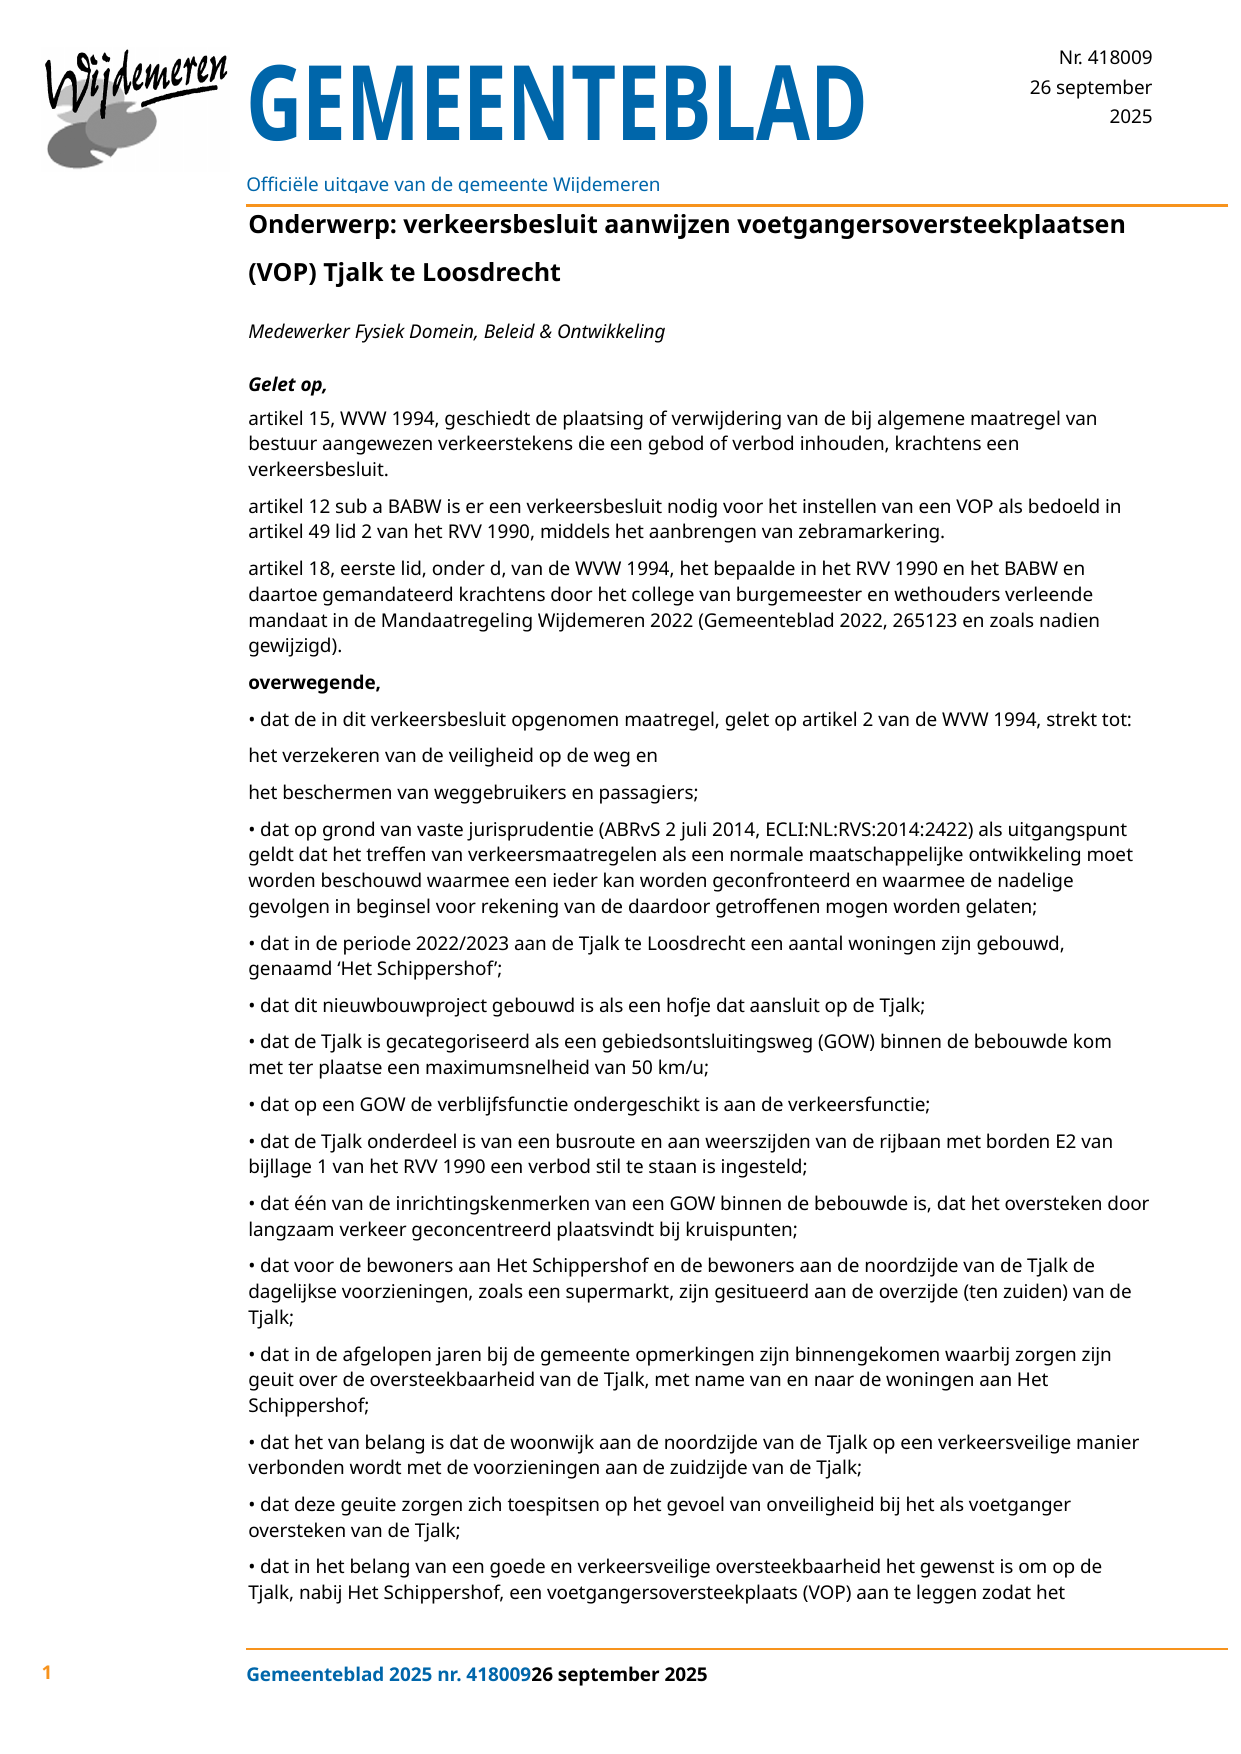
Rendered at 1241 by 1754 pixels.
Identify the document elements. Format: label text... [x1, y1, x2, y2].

text artikel 18, eerste lid, onder d, van de WVW 1994, het bepaalde in het RVV 1990 en het BABW en daartoe gemandateerd krachtens door het college van burgemeester en wethouders verleende mandaat in de Mandaatregeling Wijdemeren 2022 (Gemeenteblad 2022, 265123 en zoals nadien gewijzigd). [248, 555, 1152, 658]
text • dat het van belang is dat de woonwijk aan de noordzijde van de Tjalk op een verkeersveilige manier verbonden wordt met de voorzieningen aan de zuidzijde van de Tjalk; [248, 1429, 1152, 1480]
text • dat in de periode 2022/2023 aan de Tjalk te Loosdrecht een aantal woningen zijn gebouwd, genaamd ‘Het Schippershof’; [248, 930, 1152, 981]
text Onderwerp: verkeersbesluit aanwijzen voetgangersoversteekplaatsen (VOP) Tjalk te Loosdrecht [248, 207, 1152, 288]
text • dat op een GOW de verblijfsfunctie ondergeschikt is aan de verkeersfunctie; [248, 1091, 1152, 1117]
text • dat deze geuite zorgen zich toespitsen op het gevoel van onveiligheid bij het als voetganger oversteken van de Tjalk; [248, 1491, 1152, 1543]
text het beschermen van weggebruikers en passagiers; [248, 779, 1152, 805]
text • dat de Tjalk onderdeel is van een busroute en aan weerszijden van de rijbaan met borden E2 van bijllage 1 van het RVV 1990 een verbod stil te staan is ingesteld; [248, 1128, 1152, 1179]
text • dat de in dit verkeersbesluit opgenomen maatregel, gelet op artikel 2 van de WVW 1994, strekt tot: [248, 706, 1152, 732]
text artikel 15, WVW 1994, geschiedt de plaatsing of verwijdering van de bij algemene maatregel van bestuur aangewezen verkeerstekens die een gebod of verbod inhouden, krachtens een verkeersbesluit. [248, 405, 1152, 482]
text Medewerker Fysiek Domein, Beleid & Ontwikkeling [248, 318, 1152, 344]
text artikel 12 sub a BABW is er een verkeersbesluit nodig voor het instellen van een VOP als bedoeld in artikel 49 lid 2 van het RVV 1990, middels het aanbrengen van zebramarkering. [248, 493, 1152, 544]
picture [41, 47, 231, 172]
text • dat de Tjalk is gecategoriseerd als een gebiedsontsluitingsweg (GOW) binnen de bebouwde kom met ter plaatse een maximumsnelheid van 50 km/u; [248, 1029, 1152, 1080]
text • dat één van de inrichtingskenmerken van een GOW binnen de bebouwde is, dat het oversteken door langzaam verkeer geconcentreerd plaatsvindt bij kruispunten; [248, 1190, 1152, 1242]
text overwegende, [248, 669, 1152, 695]
text Gelet op, [248, 371, 1152, 396]
text • dat dit nieuwbouwproject gebouwd is als een hofje dat aansluit op de Tjalk; [248, 992, 1152, 1018]
text het verzekeren van de veiligheid op de weg en [248, 742, 1152, 768]
text • dat op grond van vaste jurisprudentie (ABRvS 2 juli 2014, ECLI:NL:RVS:2014:2422) als uitgangspunt geldt dat het treffen van verkeersmaatregelen als een normale maatschappelijke ontwikkeling moet worden beschouwd waarmee een ieder kan worden geconfronteerd en waarmee de nadelige gevolgen in beginsel voor rekening van de daardoor getroffenen mogen worden gelaten; [248, 816, 1152, 919]
text • dat in de afgelopen jaren bij de gemeente opmerkingen zijn binnengekomen waarbij zorgen zijn geuit over de oversteekbaarheid van de Tjalk, met name van en naar de woningen aan Het Schippershof; [248, 1341, 1152, 1418]
text • dat voor de bewoners aan Het Schippershof en de bewoners aan de noordzijde van de Tjalk de dagelijkse voorzieningen, zoals een supermarkt, zijn gesitueerd aan de overzijde (ten zuiden) van de Tjalk; [248, 1253, 1152, 1330]
text • dat in het belang van een goede en verkeersveilige oversteekbaarheid het gewenst is om op de Tjalk, nabij Het Schippershof, een voetgangersoversteekplaats (VOP) aan te leggen zodat het [248, 1554, 1152, 1605]
